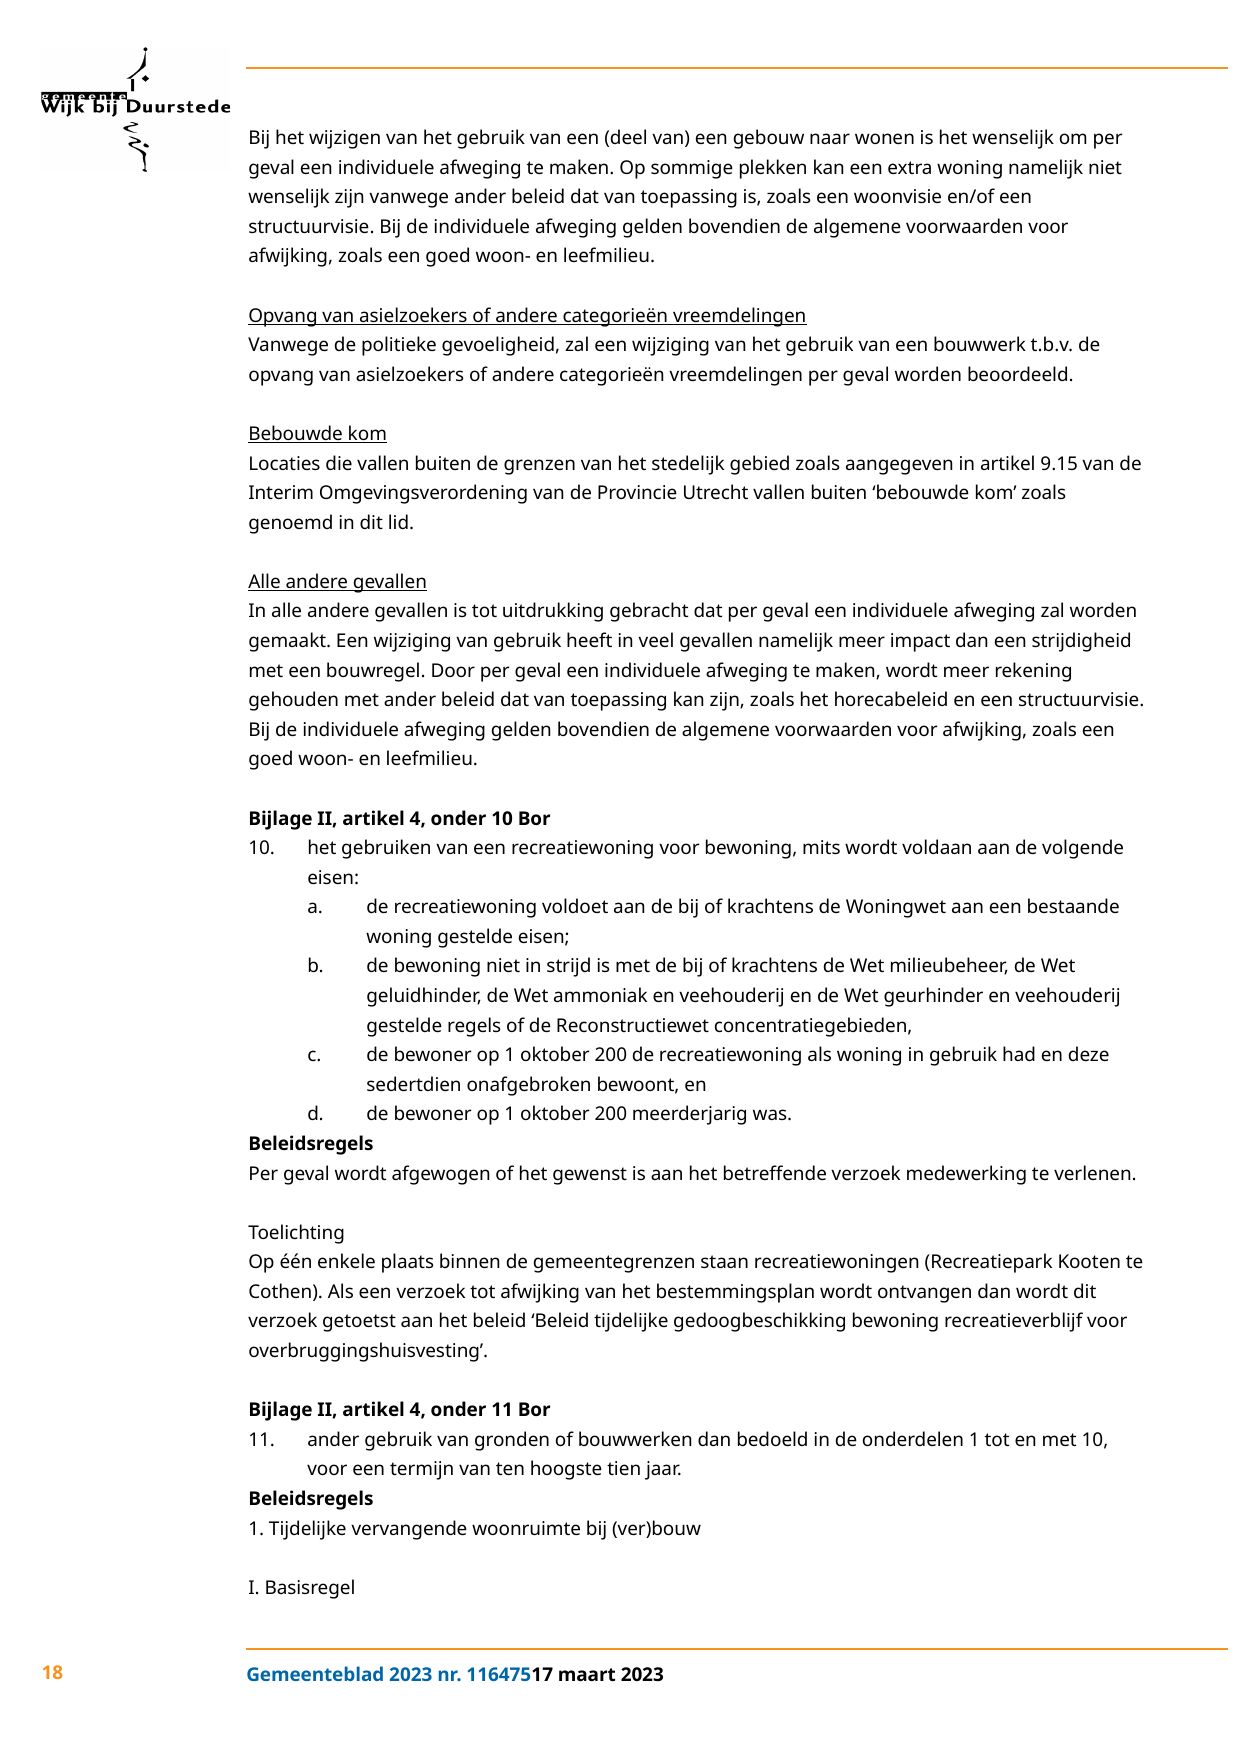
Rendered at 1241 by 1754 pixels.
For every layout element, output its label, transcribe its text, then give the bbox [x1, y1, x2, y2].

text Bebouwde kom [248, 420, 1152, 446]
text Bijlage II, artikel 4, onder 10 Bor [248, 805, 1152, 831]
list de bewoning niet in strijd is met de bij of krachtens de Wet milieubeheer, de Wet geluidhinder, de Wet ammoniak en veehouderij en de Wet geurhinder en veehouderij gestelde regels of de Reconstructiewet concentratiegebieden, [307, 953, 1152, 1038]
text Beleidsregels [248, 1485, 1152, 1511]
list het gebruiken van een recreatiewoning voor bewoning, mits wordt voldaan aan de volgende eisen: [248, 834, 1152, 890]
text Bij het wijzigen van het gebruik van een (deel van) een gebouw naar wonen is het wenselijk om per geval een individuele afweging te maken. Op sommige plekken kan een extra woning namelijk niet wenselijk zijn vanwege ander beleid dat van toepassing is, zoals een woonvisie en/of een structuurvisie. Bij de individuele afweging gelden bovendien de algemene voorwaarden voor afwijking, zoals een goed woon- en leefmilieu. [248, 124, 1152, 268]
text Op één enkele plaats binnen de gemeentegrenzen staan recreatiewoningen (Recreatiepark Kooten te Cothen). Als een verzoek tot afwijking van het bestemmingsplan wordt ontvangen dan wordt dit verzoek getoetst aan het beleid ‘Beleid tijdelijke gedoogbeschikking bewoning recreatieverblijf voor overbruggingshuisvesting’. [248, 1248, 1152, 1363]
text Beleidsregels [248, 1130, 1152, 1156]
text Opvang van asielzoekers of andere categorieën vreemdelingen [248, 302, 1152, 328]
text Bijlage II, artikel 4, onder 11 Bor [248, 1396, 1152, 1422]
text Vanwege de politieke gevoeligheid, zal een wijziging van het gebruik van een bouwwerk t.b.v. de opvang van asielzoekers of andere categorieën vreemdelingen per geval worden beoordeeld. [248, 331, 1152, 387]
list de recreatiewoning voldoet aan de bij of krachtens de Woningwet aan een bestaande woning gestelde eisen; [307, 893, 1152, 949]
picture [41, 47, 231, 172]
text Per geval wordt afgewogen of het gewenst is aan het betreffende verzoek medewerking te verlenen. [248, 1160, 1152, 1186]
list ander gebruik van gronden of bouwwerken dan bedoeld in de onderdelen 1 tot en met 10, voor een termijn van ten hoogste tien jaar. [248, 1426, 1152, 1481]
list de bewoner op 1 oktober 200 de recreatiewoning als woning in gebruik had en deze sedertdien onafgebroken bewoont, en [307, 1041, 1152, 1097]
text Alle andere gevallen [248, 568, 1152, 594]
text In alle andere gevallen is tot uitdrukking gebracht dat per geval een individuele afweging zal worden gemaakt. Een wijziging van gebruik heeft in veel gevallen namelijk meer impact dan een strijdigheid met een bouwregel. Door per geval een individuele afweging te maken, wordt meer rekening gehouden met ander beleid dat van toepassing kan zijn, zoals het horecabeleid en een structuurvisie. Bij de individuele afweging gelden bovendien de algemene voorwaarden voor afwijking, zoals een goed woon- en leefmilieu. [248, 598, 1152, 771]
list de bewoner op 1 oktober 200 meerderjarig was. [307, 1101, 1152, 1126]
text 1. Tijdelijke vervangende woonruimte bij (ver)bouw [248, 1515, 1152, 1541]
text Toelichting [248, 1219, 1152, 1245]
text Locaties die vallen buiten de grenzen van het stedelijk gebied zoals aangegeven in artikel 9.15 van de Interim Omgevingsverordening van de Provincie Utrecht vallen buiten ‘bebouwde kom’ zoals genoemd in dit lid. [248, 450, 1152, 535]
text I. Basisregel [248, 1574, 1152, 1600]
